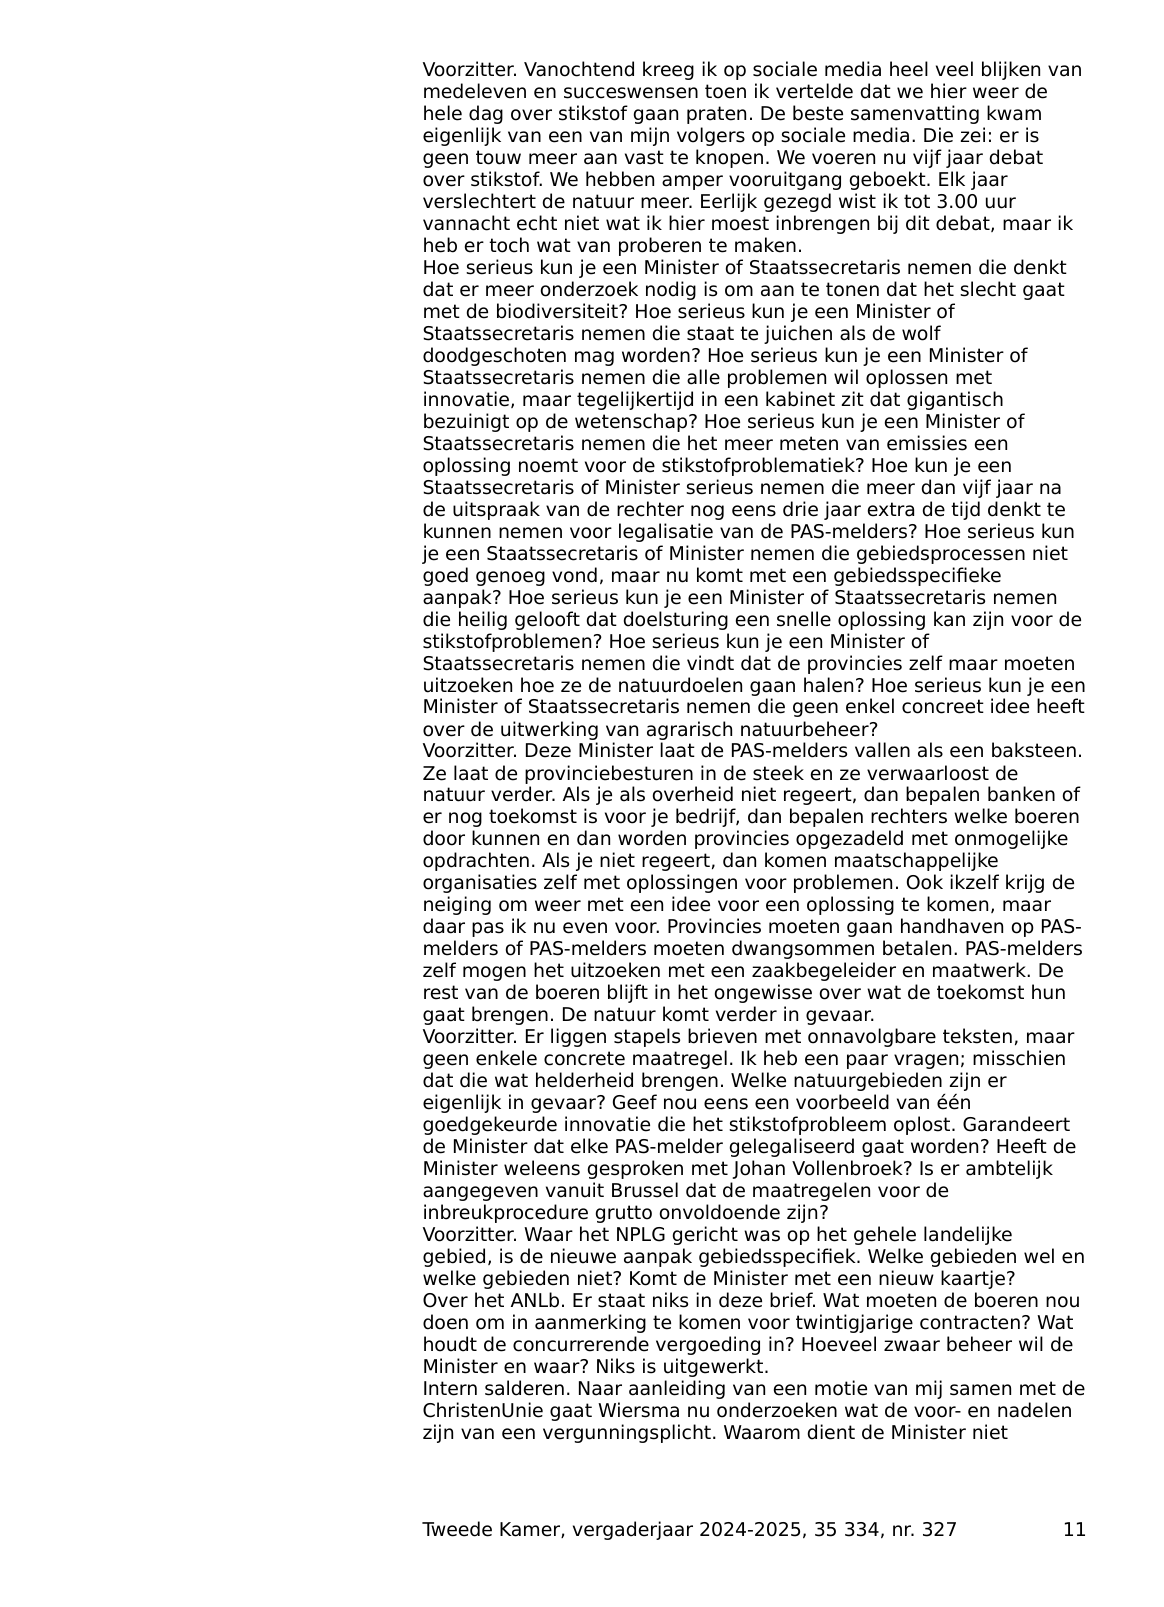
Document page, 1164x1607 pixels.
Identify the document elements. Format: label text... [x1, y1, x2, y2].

text Intern salderen. Naar aanleiding van een motie van mij samen met de ChristenUnie gaat Wiersma nu onderzoeken wat de voor- en nadelen zijn van een vergunningsplicht. Waarom dient de Minister niet [422, 1378, 1087, 1444]
text Voorzitter. Vanochtend kreeg ik op sociale media heel veel blijken van medeleven en succeswensen toen ik vertelde dat we hier weer de hele dag over stikstof gaan praten. De beste samenvatting kwam eigenlijk van een van mijn volgers op sociale media. Die zei: er is geen touw meer aan vast te knopen. We voeren nu vijf jaar debat over stikstof. We hebben amper vooruitgang geboekt. Elk jaar verslechtert de natuur meer. Eerlijk gezegd wist ik tot 3.00 uur vannacht echt niet wat ik hier moest inbrengen bij dit debat, maar ik heb er toch wat van proberen te maken. [422, 59, 1087, 257]
text Hoe serieus kun je een Minister of Staatssecretaris nemen die denkt dat er meer onderzoek nodig is om aan te tonen dat het slecht gaat met de biodiversiteit? Hoe serieus kun je een Minister of Staatssecretaris nemen die staat te juichen als de wolf doodgeschoten mag worden? Hoe serieus kun je een Minister of Staatssecretaris nemen die alle problemen wil oplossen met innovatie, maar tegelijkertijd in een kabinet zit dat gigantisch bezuinigt op de wetenschap? Hoe serieus kun je een Minister of Staatssecretaris nemen die het meer meten van emissies een oplossing noemt voor de stikstofproblematiek? Hoe kun je een Staatssecretaris of Minister serieus nemen die meer dan vijf jaar na de uitspraak van de rechter nog eens drie jaar extra de tijd denkt te kunnen nemen voor legalisatie van de PAS-melders? Hoe serieus kun je een Staatssecretaris of Minister nemen die gebiedsprocessen niet goed genoeg vond, maar nu komt met een gebiedsspecifieke aanpak? Hoe serieus kun je een Minister of Staatssecretaris nemen die heilig gelooft dat doelsturing een snelle oplossing kan zijn voor de stikstofproblemen? Hoe serieus kun je een Minister of Staatssecretaris nemen die vindt dat de provincies zelf maar moeten uitzoeken hoe ze de natuurdoelen gaan halen? Hoe serieus kun je een Minister of Staatssecretaris nemen die geen enkel concreet idee heeft over de uitwerking van agrarisch natuurbeheer? [422, 257, 1087, 740]
text Voorzitter. Waar het NPLG gericht was op het gehele landelijke gebied, is de nieuwe aanpak gebiedsspecifiek. Welke gebieden wel en welke gebieden niet? Komt de Minister met een nieuw kaartje? [422, 1224, 1087, 1290]
text Voorzitter. Deze Minister laat de PAS-melders vallen als een baksteen. Ze laat de provinciebesturen in de steek en ze verwaarloost de natuur verder. Als je als overheid niet regeert, dan bepalen banken of er nog toekomst is voor je bedrijf, dan bepalen rechters welke boeren door kunnen en dan worden provincies opgezadeld met onmogelijke opdrachten. Als je niet regeert, dan komen maatschappelijke organisaties zelf met oplossingen voor problemen. Ook ikzelf krijg de neiging om weer met een idee voor een oplossing te komen, maar daar pas ik nu even voor. Provincies moeten gaan handhaven op PAS-melders of PAS-melders moeten dwangsommen betalen. PAS-melders zelf mogen het uitzoeken met een zaakbegeleider en maatwerk. De rest van de boeren blijft in het ongewisse over wat de toekomst hun gaat brengen. De natuur komt verder in gevaar. [422, 740, 1087, 1026]
text Over het ANLb. Er staat niks in deze brief. Wat moeten de boeren nou doen om in aanmerking te komen voor twintigjarige contracten? Wat houdt de concurrerende vergoeding in? Hoeveel zwaar beheer wil de Minister en waar? Niks is uitgewerkt. [422, 1290, 1087, 1378]
text Voorzitter. Er liggen stapels brieven met onnavolgbare teksten, maar geen enkele concrete maatregel. Ik heb een paar vragen; misschien dat die wat helderheid brengen. Welke natuurgebieden zijn er eigenlijk in gevaar? Geef nou eens een voorbeeld van één goedgekeurde innovatie die het stikstofprobleem oplost. Garandeert de Minister dat elke PAS-melder gelegaliseerd gaat worden? Heeft de Minister weleens gesproken met Johan Vollenbroek? Is er ambtelijk aangegeven vanuit Brussel dat de maatregelen voor de inbreukprocedure grutto onvoldoende zijn? [422, 1026, 1087, 1224]
